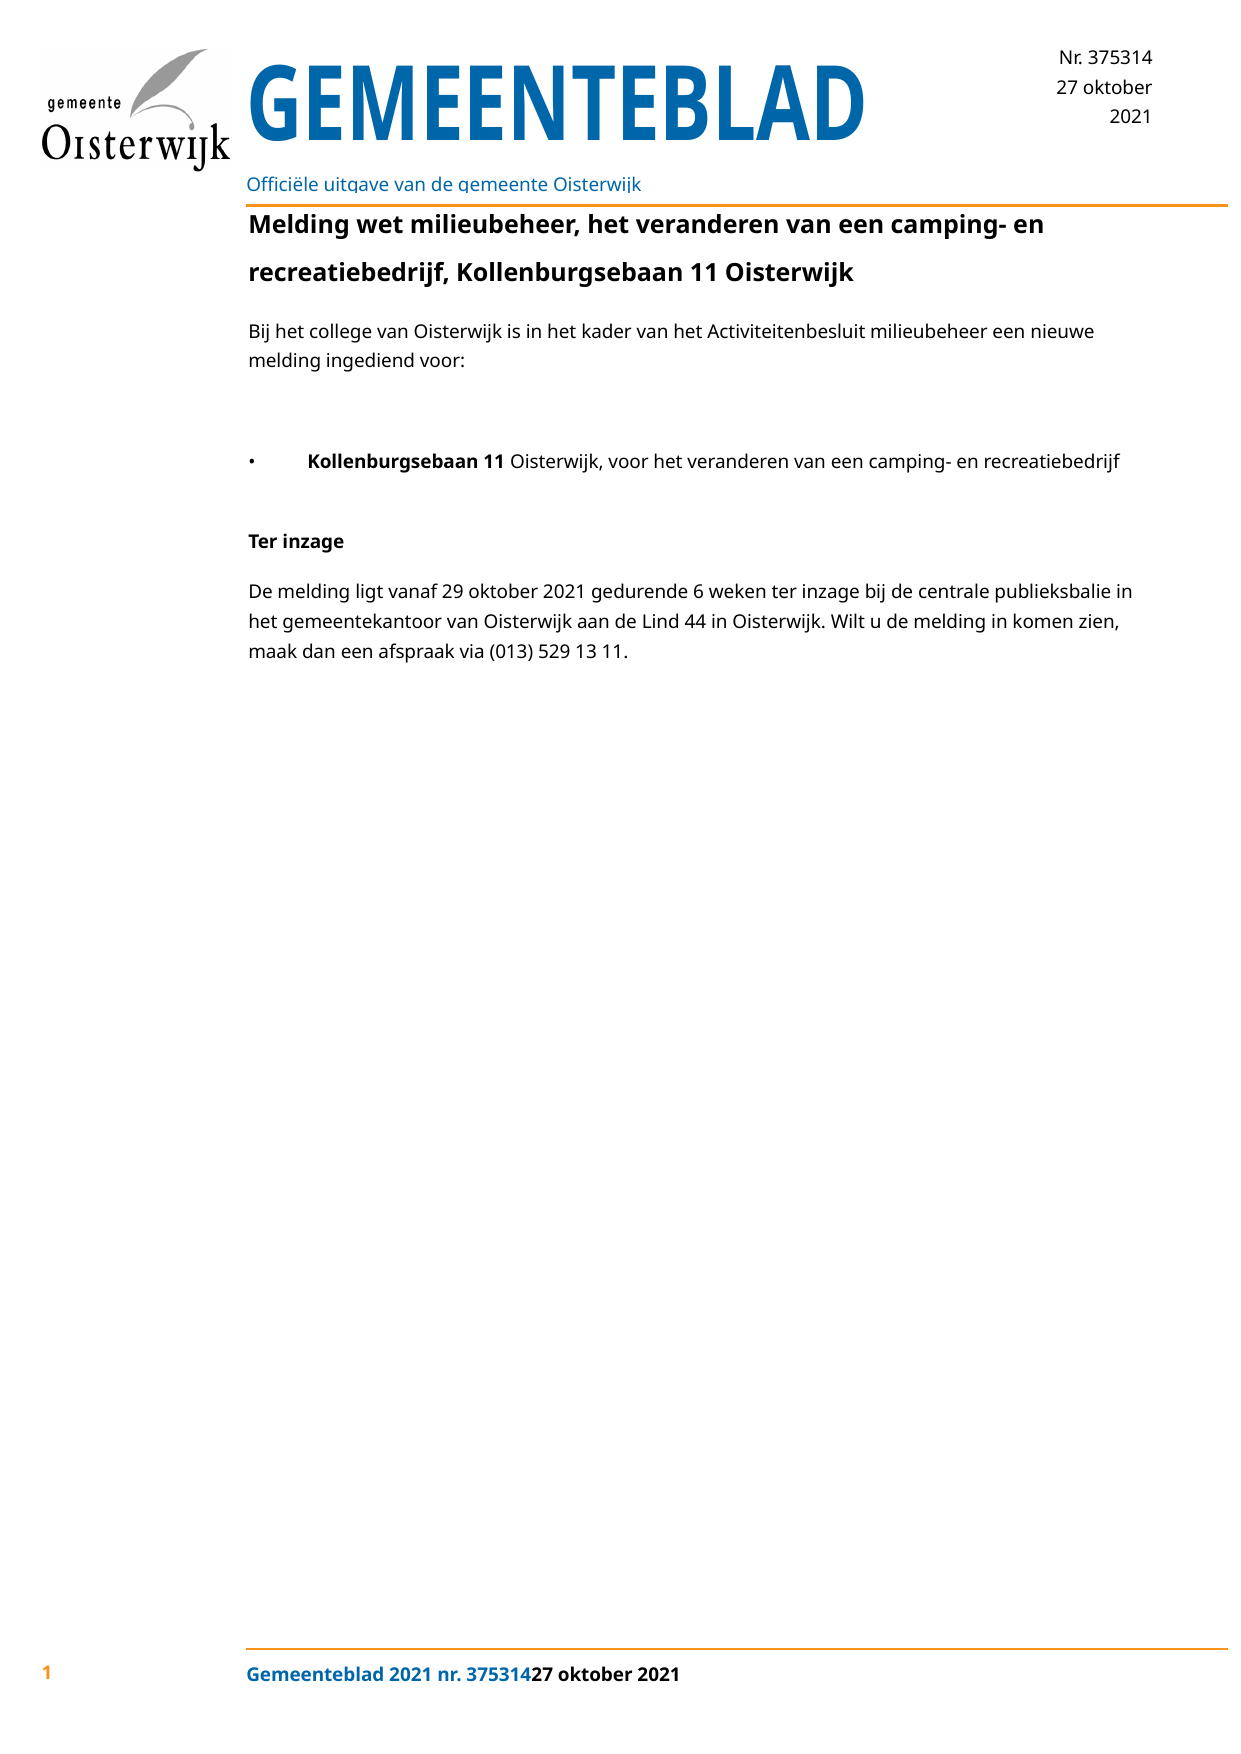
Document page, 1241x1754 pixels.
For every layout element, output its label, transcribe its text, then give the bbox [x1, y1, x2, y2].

list Kollenburgsebaan 11 Oisterwijk, voor het veranderen van een camping- en recreatiebedrijf [248, 448, 1152, 474]
text Ter inzage [248, 528, 1152, 554]
text De melding ligt vanaf 29 oktober 2021 gedurende 6 weken ter inzage bij de centrale publieksbalie in het gemeentekantoor van Oisterwijk aan de Lind 44 in Oisterwijk. Wilt u de melding in komen zien, maak dan een afspraak via (013) 529 13 11. [248, 579, 1152, 664]
text Melding wet milieubeheer, het veranderen van een camping- en recreatiebedrijf, Kollenburgsebaan 11 Oisterwijk [248, 207, 1152, 288]
text Bij het college van Oisterwijk is in het kader van het Activiteitenbesluit milieubeheer een nieuwe melding ingediend voor: [248, 318, 1152, 373]
picture [41, 47, 231, 172]
